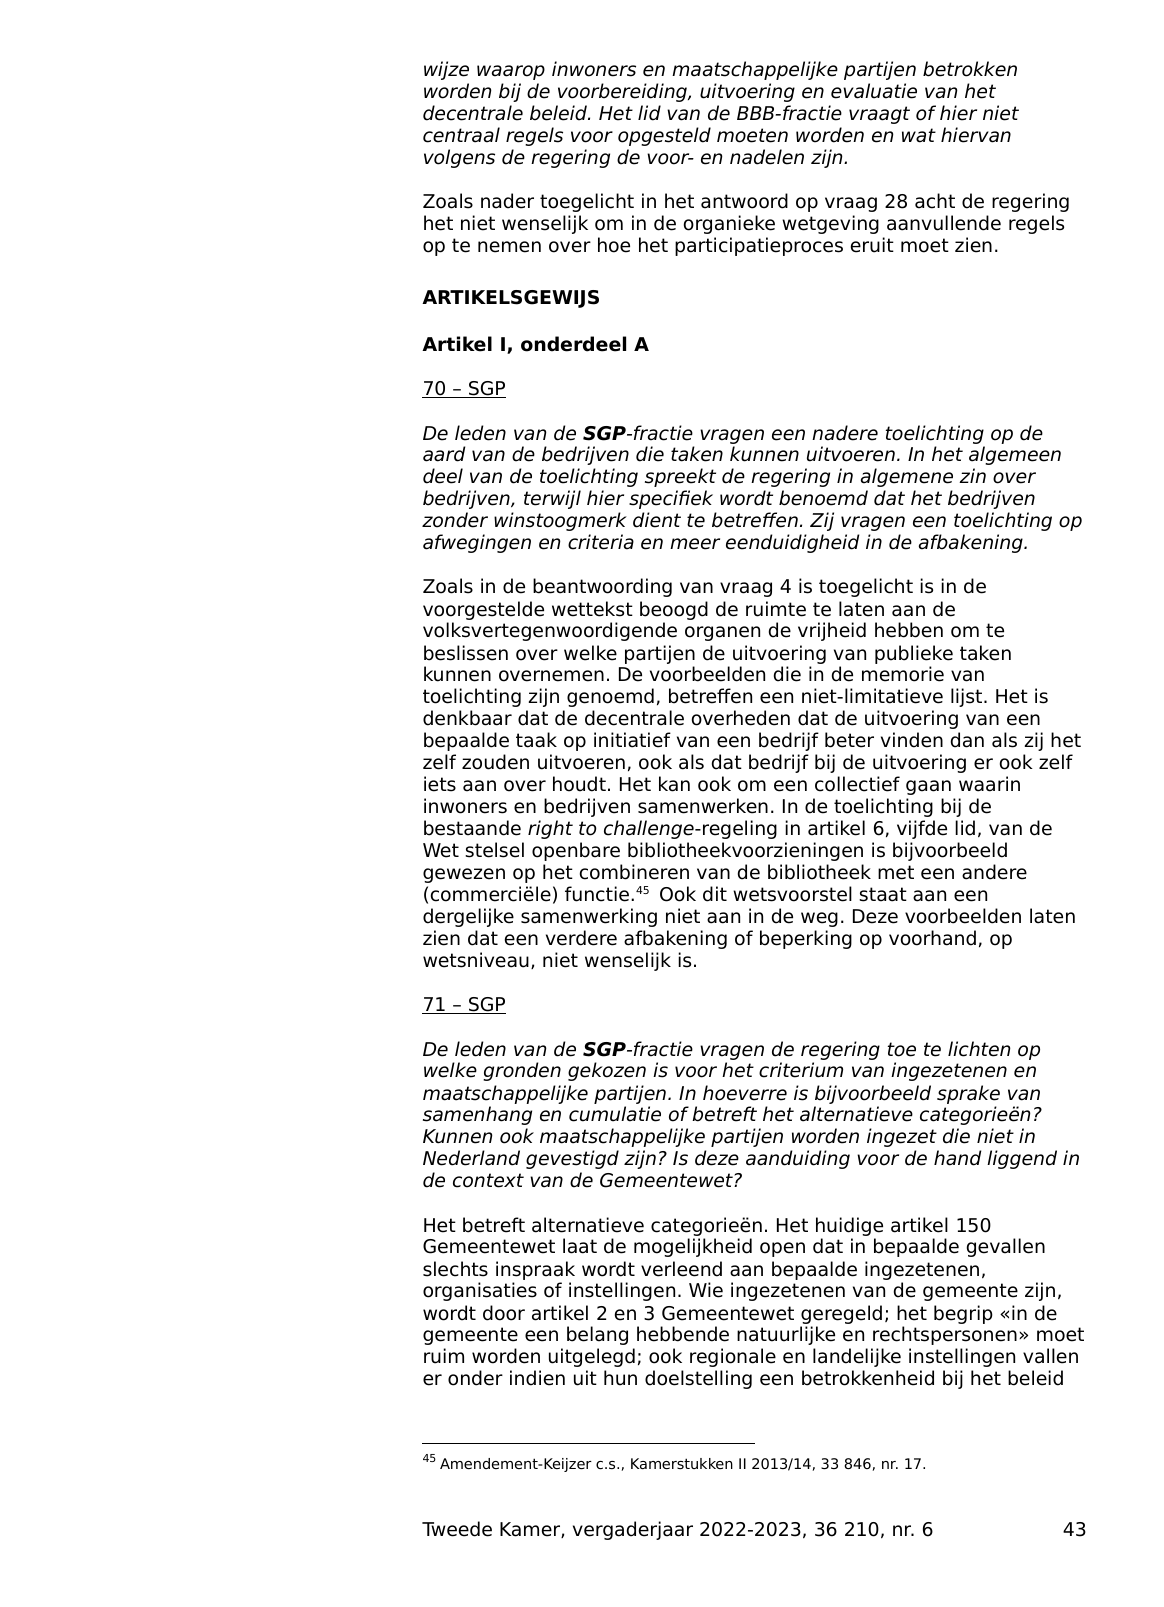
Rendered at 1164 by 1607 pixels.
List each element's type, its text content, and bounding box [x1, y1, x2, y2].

subtitle ARTIKELSGEWIJS [422, 287, 1087, 309]
text Zoals nader toegelicht in het antwoord op vraag 28 acht de regering het niet wenselijk om in de organieke wetgeving aanvullende regels op te nemen over hoe het participatieproces eruit moet zien. [422, 191, 1087, 257]
text Het betreft alternatieve categorieën. Het huidige artikel 150 Gemeentewet laat de mogelijkheid open dat in bepaalde gevallen slechts inspraak wordt verleend aan bepaalde ingezetenen, organisaties of instellingen. Wie ingezetenen van de gemeente zijn, wordt door artikel 2 en 3 Gemeentewet geregeld; het begrip «in de gemeente een belang hebbende natuurlijke en rechtspersonen» moet ruim worden uitgelegd; ook regionale en landelijke instellingen vallen er onder indien uit hun doelstelling een betrokkenheid bij het beleid [422, 1214, 1087, 1390]
text Amendement-Keijzer c.s., Kamerstukken II 2013/14, 33 846, nr. 17. [422, 1452, 1087, 1474]
text Zoals in de beantwoording van vraag 4 is toegelicht is in de voorgestelde wettekst beoogd de ruimte te laten aan de volksvertegenwoordigende organen de vrijheid hebben om te beslissen over welke partijen de uitvoering van publieke taken kunnen overnemen. De voorbeelden die in de memorie van toelichting zijn genoemd, betreffen een niet-limitatieve lijst. Het is denkbaar dat de decentrale overheden dat de uitvoering van een bepaalde taak op initiatief van een bedrijf beter vinden dan als zij het zelf zouden uitvoeren, ook als dat bedrijf bij de uitvoering er ook zelf iets aan over houdt. Het kan ook om een collectief gaan waarin inwoners en bedrijven samenwerken. In de toelichting bij de bestaande right to challenge-regeling in artikel 6, vijfde lid, van de Wet stelsel openbare bibliotheekvoorzieningen is bijvoorbeeld gewezen op het combineren van de bibliotheek met een andere (commerciële) functie. Ook dit wetsvoorstel staat aan een dergelijke samenwerking niet aan in de weg. Deze voorbeelden laten zien dat een verdere afbakening of beperking op voorhand, op wetsniveau, niet wenselijk is. [422, 576, 1087, 972]
text wijze waarop inwoners en maatschappelijke partijen betrokken worden bij de voorbereiding, uitvoering en evaluatie van het decentrale beleid. Het lid van de BBB-fractie vraagt of hier niet centraal regels voor opgesteld moeten worden en wat hiervan volgens de regering de voor- en nadelen zijn. [422, 59, 1087, 169]
subtitle Artikel I, onderdeel A [422, 334, 1087, 356]
text De leden van de SGP-fractie vragen een nadere toelichting op de aard van de bedrijven die taken kunnen uitvoeren. In het algemeen deel van de toelichting spreekt de regering in algemene zin over bedrijven, terwijl hier specifiek wordt benoemd dat het bedrijven zonder winstoogmerk dient te betreffen. Zij vragen een toelichting op afwegingen en criteria en meer eenduidigheid in de afbakening. [422, 422, 1087, 554]
text De leden van de SGP-fractie vragen de regering toe te lichten op welke gronden gekozen is voor het criterium van ingezetenen en maatschappelijke partijen. In hoeverre is bijvoorbeeld sprake van samenhang en cumulatie of betreft het alternatieve categorieën? Kunnen ook maatschappelijke partijen worden ingezet die niet in Nederland gevestigd zijn? Is deze aanduiding voor de hand liggend in de context van de Gemeentewet? [422, 1038, 1087, 1192]
subtitle 71 – SGP [422, 994, 1087, 1016]
subtitle 70 – SGP [422, 378, 1087, 400]
